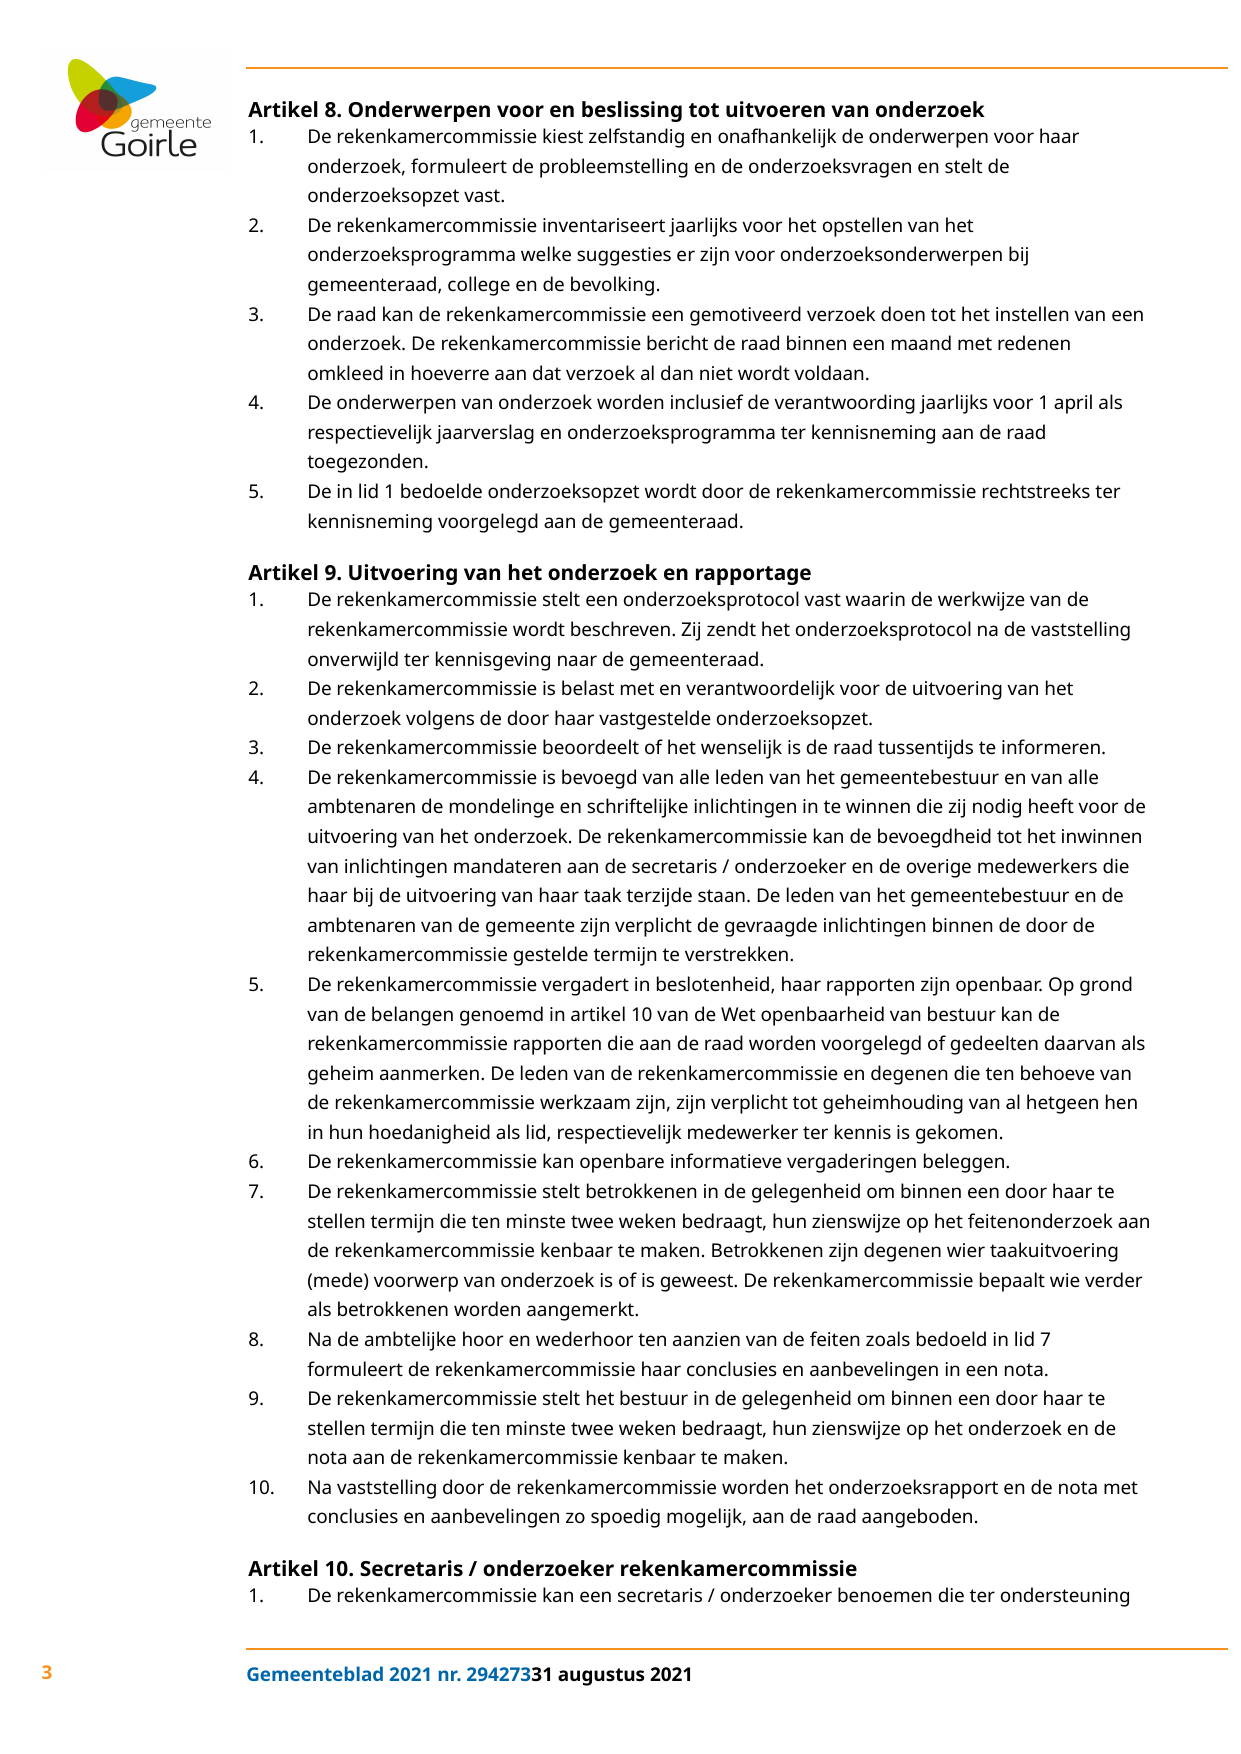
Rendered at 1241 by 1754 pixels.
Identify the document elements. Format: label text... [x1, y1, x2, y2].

text Artikel 8. Onderwerpen voor en beslissing tot uitvoeren van onderzoek [248, 95, 1152, 123]
list De rekenkamercommissie vergadert in beslotenheid, haar rapporten zijn openbaar. Op grond van de belangen genoemd in artikel 10 van de Wet openbaarheid van bestuur kan de rekenkamercommissie rapporten die aan de raad worden voorgelegd of gedeelten daarvan als geheim aanmerken. De leden van de rekenkamercommissie en degenen die ten behoeve van de rekenkamercommissie werkzaam zijn, zijn verplicht tot geheimhouding van al hetgeen hen in hun hoedanigheid als lid, respectievelijk medewerker ter kennis is gekomen. [248, 971, 1152, 1145]
list De rekenkamercommissie is belast met en verantwoordelijk voor de uitvoering van het onderzoek volgens de door haar vastgestelde onderzoeksopzet. [248, 675, 1152, 731]
text Artikel 10. Secretaris / onderzoeker rekenkamercommissie [248, 1554, 1152, 1583]
list Na vaststelling door de rekenkamercommissie worden het onderzoeksrapport en de nota met conclusies en aanbevelingen zo spoedig mogelijk, aan de raad aangeboden. [248, 1474, 1152, 1529]
list De raad kan de rekenkamercommissie een gemotiveerd verzoek doen tot het instellen van een onderzoek. De rekenkamercommissie bericht de raad binnen een maand met redenen omkleed in hoeverre aan dat verzoek al dan niet wordt voldaan. [248, 301, 1152, 386]
picture [41, 47, 231, 172]
list De rekenkamercommissie kan een secretaris / onderzoeker benoemen die ter ondersteuning [248, 1583, 1152, 1608]
list De in lid 1 bedoelde onderzoeksopzet wordt door de rekenkamercommissie rechtstreeks ter kennisneming voorgelegd aan de gemeenteraad. [248, 478, 1152, 533]
text Artikel 9. Uitvoering van het onderzoek en rapportage [248, 558, 1152, 587]
list De rekenkamercommissie beoordeelt of het wenselijk is de raad tussentijds te informeren. [248, 734, 1152, 760]
list De onderwerpen van onderzoek worden inclusief de verantwoording jaarlijks voor 1 april als respectievelijk jaarverslag en onderzoeksprogramma ter kennisneming aan de raad toegezonden. [248, 389, 1152, 474]
list De rekenkamercommissie stelt betrokkenen in de gelegenheid om binnen een door haar te stellen termijn die ten minste twee weken bedraagt, hun zienswijze op het feitenonderzoek aan de rekenkamercommissie kenbaar te maken. Betrokkenen zijn degenen wier taakuitvoering (mede) voorwerp van onderzoek is of is geweest. De rekenkamercommissie bepaalt wie verder als betrokkenen worden aangemerkt. [248, 1178, 1152, 1322]
list De rekenkamercommissie inventariseert jaarlijks voor het opstellen van het onderzoeksprogramma welke suggesties er zijn voor onderzoeksonderwerpen bij gemeenteraad, college en de bevolking. [248, 212, 1152, 297]
list De rekenkamercommissie kiest zelfstandig en onafhankelijk de onderwerpen voor haar onderzoek, formuleert de probleemstelling en de onderzoeksvragen en stelt de onderzoeksopzet vast. [248, 123, 1152, 208]
list De rekenkamercommissie is bevoegd van alle leden van het gemeentebestuur en van alle ambtenaren de mondelinge en schriftelijke inlichtingen in te winnen die zij nodig heeft voor de uitvoering van het onderzoek. De rekenkamercommissie kan de bevoegdheid tot het inwinnen van inlichtingen mandateren aan de secretaris / onderzoeker en de overige medewerkers die haar bij de uitvoering van haar taak terzijde staan. De leden van het gemeentebestuur en de ambtenaren van de gemeente zijn verplicht de gevraagde inlichtingen binnen de door de rekenkamercommissie gestelde termijn te verstrekken. [248, 764, 1152, 967]
list De rekenkamercommissie stelt een onderzoeksprotocol vast waarin de werkwijze van de rekenkamercommissie wordt beschreven. Zij zendt het onderzoeksprotocol na de vaststelling onverwijld ter kennisgeving naar de gemeenteraad. [248, 587, 1152, 672]
list De rekenkamercommissie stelt het bestuur in de gelegenheid om binnen een door haar te stellen termijn die ten minste twee weken bedraagt, hun zienswijze op het onderzoek en de nota aan de rekenkamercommissie kenbaar te maken. [248, 1385, 1152, 1470]
list Na de ambtelijke hoor en wederhoor ten aanzien van de feiten zoals bedoeld in lid 7 formuleert de rekenkamercommissie haar conclusies en aanbevelingen in een nota. [248, 1326, 1152, 1382]
list De rekenkamercommissie kan openbare informatieve vergaderingen beleggen. [248, 1149, 1152, 1174]
